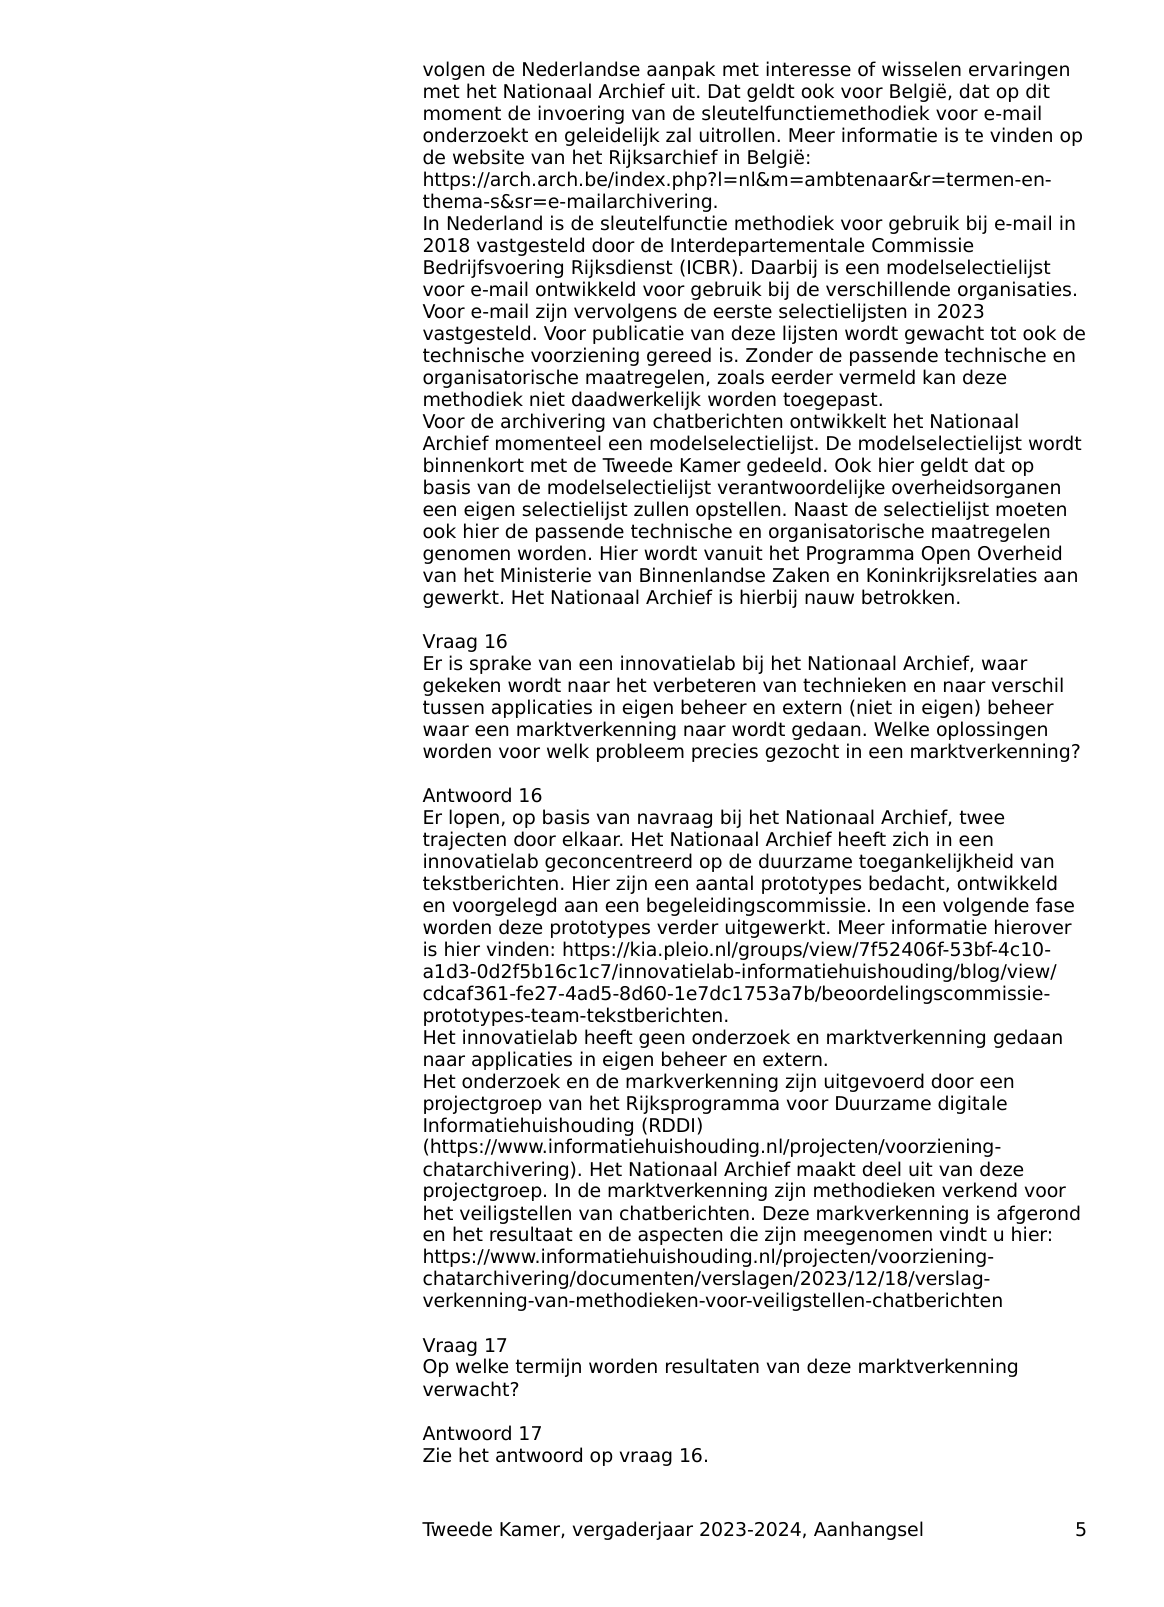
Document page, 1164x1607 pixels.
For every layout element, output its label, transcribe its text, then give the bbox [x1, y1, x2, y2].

text Op welke termijn worden resultaten van deze marktverkenning verwacht? [422, 1356, 1087, 1400]
text volgen de Nederlandse aanpak met interesse of wisselen ervaringen met het Nationaal Archief uit. Dat geldt ook voor België, dat op dit moment de invoering van de sleutelfunctiemethodiek voor e-mail onderzoekt en geleidelijk zal uitrollen. Meer informatie is te vinden op de website van het Rijksarchief in België: https://arch.arch.be/index.php?l=nl&m=ambtenaar&r=termen-en-thema-s&sr=e-mailarchivering. [422, 59, 1087, 213]
text Voor de archivering van chatberichten ontwikkelt het Nationaal Archief momenteel een modelselectielijst. De modelselectielijst wordt binnenkort met de Tweede Kamer gedeeld. Ook hier geldt dat op basis van de modelselectielijst verantwoordelijke overheidsorganen een eigen selectielijst zullen opstellen. Naast de selectielijst moeten ook hier de passende technische en organisatorische maatregelen genomen worden. Hier wordt vanuit het Programma Open Overheid van het Ministerie van Binnenlandse Zaken en Koninkrijksrelaties aan gewerkt. Het Nationaal Archief is hierbij nauw betrokken. [422, 411, 1087, 608]
text Het innovatielab heeft geen onderzoek en marktverkenning gedaan naar applicaties in eigen beheer en extern. [422, 1027, 1087, 1071]
text Antwoord 16 [422, 785, 1087, 807]
text Antwoord 17 [422, 1423, 1087, 1444]
text Vraag 16 [422, 631, 1087, 653]
text In Nederland is de sleutelfunctie methodiek voor gebruik bij e-mail in 2018 vastgesteld door de Interdepartementale Commissie Bedrijfsvoering Rijksdienst (ICBR). Daarbij is een modelselectielijst voor e-mail ontwikkeld voor gebruik bij de verschillende organisaties. Voor e-mail zijn vervolgens de eerste selectielijsten in 2023 vastgesteld. Voor publicatie van deze lijsten wordt gewacht tot ook de technische voorziening gereed is. Zonder de passende technische en organisatorische maatregelen, zoals eerder vermeld kan deze methodiek niet daadwerkelijk worden toegepast. [422, 213, 1087, 411]
text Het onderzoek en de markverkenning zijn uitgevoerd door een projectgroep van het Rijksprogramma voor Duurzame digitale Informatiehuishouding (RDDI) (https://www.informatiehuishouding.nl/projecten/voorziening-chatarchivering). Het Nationaal Archief maakt deel uit van deze projectgroep. In de marktverkenning zijn methodieken verkend voor het veiligstellen van chatberichten. Deze markverkenning is afgerond en het resultaat en de aspecten die zijn meegenomen vindt u hier: https://www.informatiehuishouding.nl/projecten/voorziening-chatarchivering/documenten/verslagen/2023/12/18/verslag-verkenning-van-methodieken-voor-veiligstellen-chatberichten [422, 1071, 1087, 1312]
text Zie het antwoord op vraag 16. [422, 1444, 1087, 1467]
text Vraag 17 [422, 1334, 1087, 1356]
text Er lopen, op basis van navraag bij het Nationaal Archief, twee trajecten door elkaar. Het Nationaal Archief heeft zich in een innovatielab geconcentreerd op de duurzame toegankelijkheid van tekstberichten. Hier zijn een aantal prototypes bedacht, ontwikkeld en voorgelegd aan een begeleidingscommissie. In een volgende fase worden deze prototypes verder uitgewerkt. Meer informatie hierover is hier vinden: https://kia.pleio.nl/groups/view/7f52406f-53bf-4c10-a1d3-0d2f5b16c1c7/innovatielab-informatiehuishouding/blog/view/cdcaf361-fe27-4ad5-8d60-1e7dc1753a7b/beoordelingscommissie-prototypes-team-tekstberichten. [422, 807, 1087, 1027]
text Er is sprake van een innovatielab bij het Nationaal Archief, waar gekeken wordt naar het verbeteren van technieken en naar verschil tussen applicaties in eigen beheer en extern (niet in eigen) beheer waar een marktverkenning naar wordt gedaan. Welke oplossingen worden voor welk probleem precies gezocht in een marktverkenning? [422, 653, 1087, 763]
